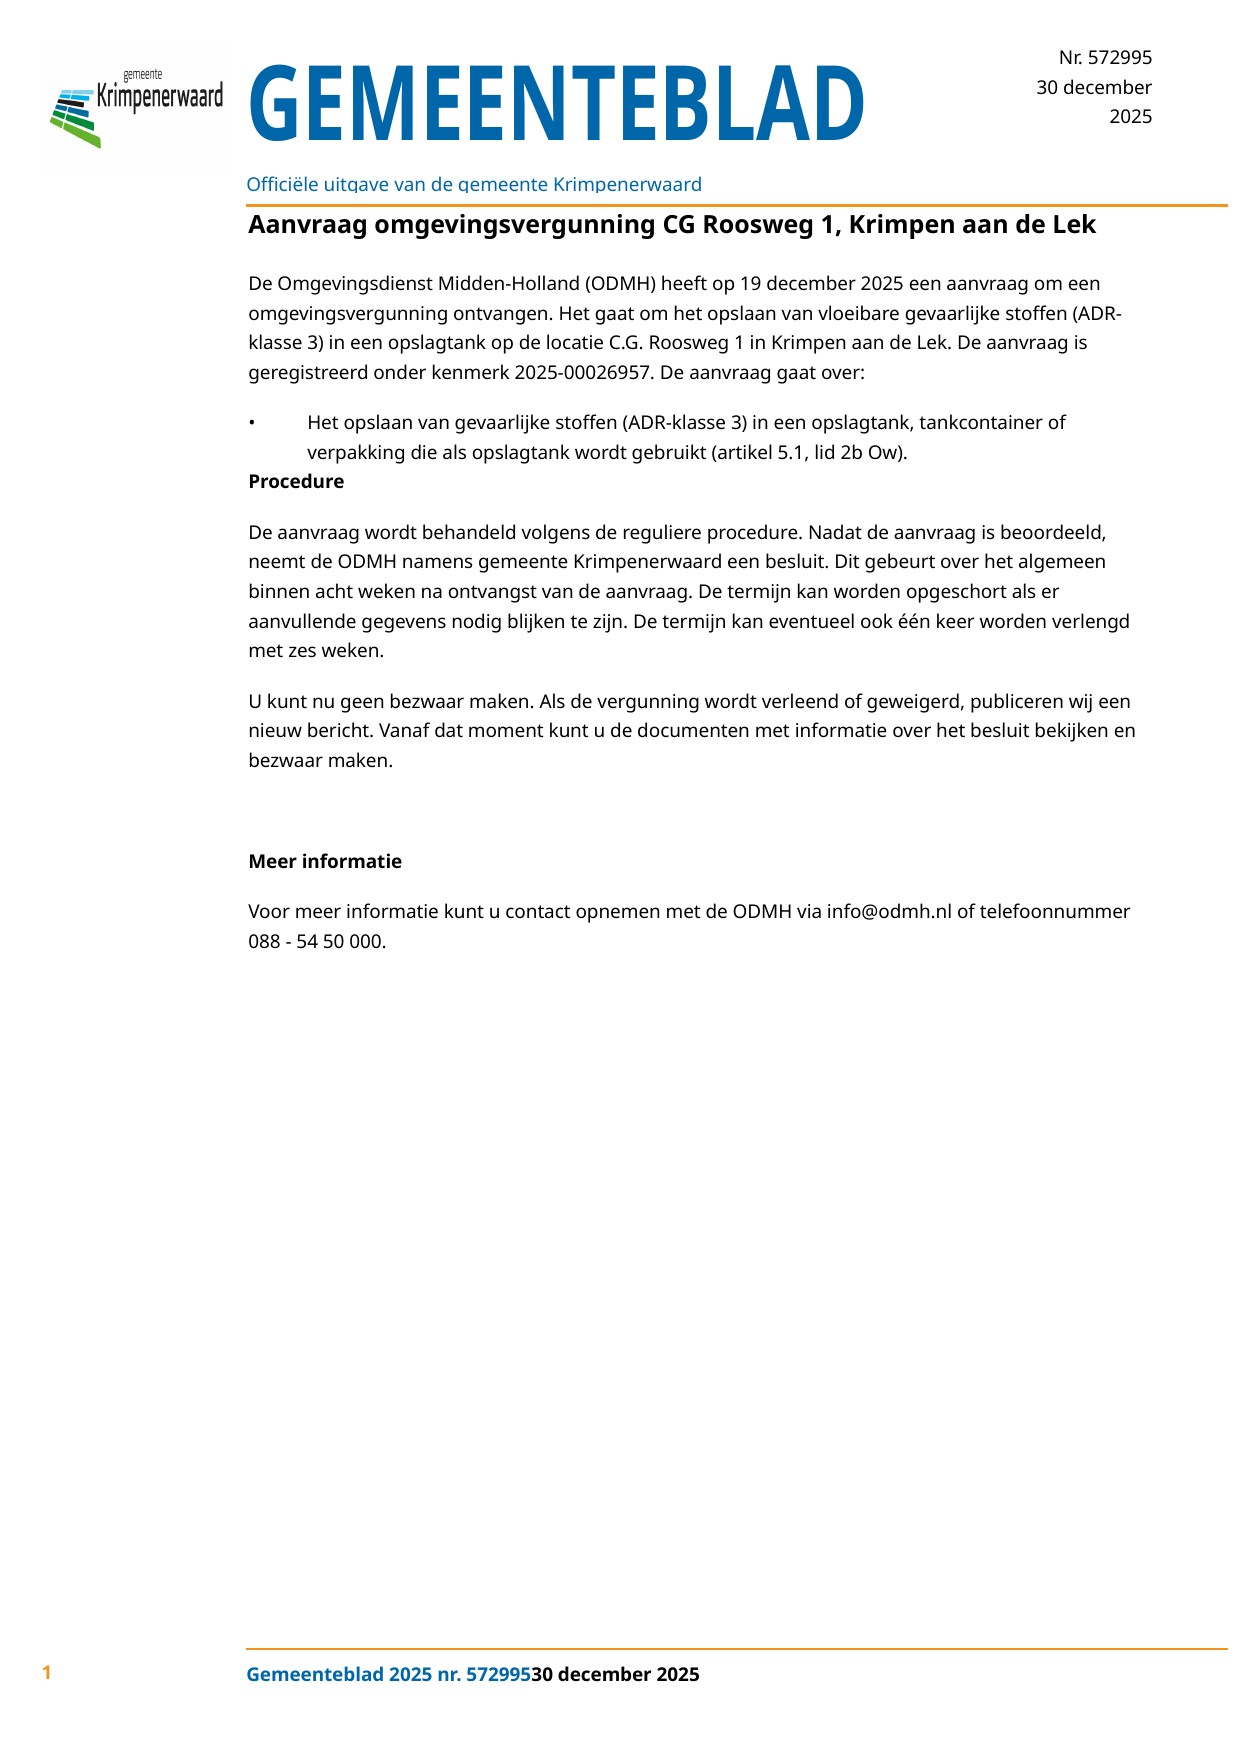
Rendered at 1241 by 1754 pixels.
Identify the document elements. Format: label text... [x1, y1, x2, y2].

text Aanvraag omgevingsvergunning CG Roosweg 1, Krimpen aan de Lek [248, 207, 1152, 241]
text Procedure [248, 469, 1152, 494]
text Voor meer informatie kunt u contact opnemen met de ODMH via info@odmh.nl of telefoonnummer 088 - 54 50 000. [248, 898, 1152, 953]
picture [41, 47, 231, 172]
text De aanvraag wordt behandeld volgens de reguliere procedure. Nadat de aanvraag is beoordeeld, neemt de ODMH namens gemeente Krimpenerwaard een besluit. Dit gebeurt over het algemeen binnen acht weken na ontvangst van de aanvraag. De termijn kan worden opgeschort als er aanvullende gegevens nodig blijken te zijn. De termijn kan eventueel ook één keer worden verlengd met zes weken. [248, 519, 1152, 663]
text U kunt nu geen bezwaar maken. Als de vergunning wordt verleend of geweigerd, publiceren wij een nieuw bericht. Vanaf dat moment kunt u de documenten met informatie over het besluit bekijken en bezwaar maken. [248, 688, 1152, 773]
text De Omgevingsdienst Midden-Holland (ODMH) heeft op 19 december 2025 een aanvraag om een omgevingsvergunning ontvangen. Het gaat om het opslaan van vloeibare gevaarlijke stoffen (ADR-klasse 3) in een opslagtank op de locatie C.G. Roosweg 1 in Krimpen aan de Lek. De aanvraag is geregistreerd onder kenmerk 2025-00026957. De aanvraag gaat over: [248, 270, 1152, 385]
list Het opslaan van gevaarlijke stoffen (ADR-klasse 3) in een opslagtank, tankcontainer of verpakking die als opslagtank wordt gebruikt (artikel 5.1, lid 2b Ow). [248, 409, 1152, 465]
text Meer informatie [248, 848, 1152, 873]
